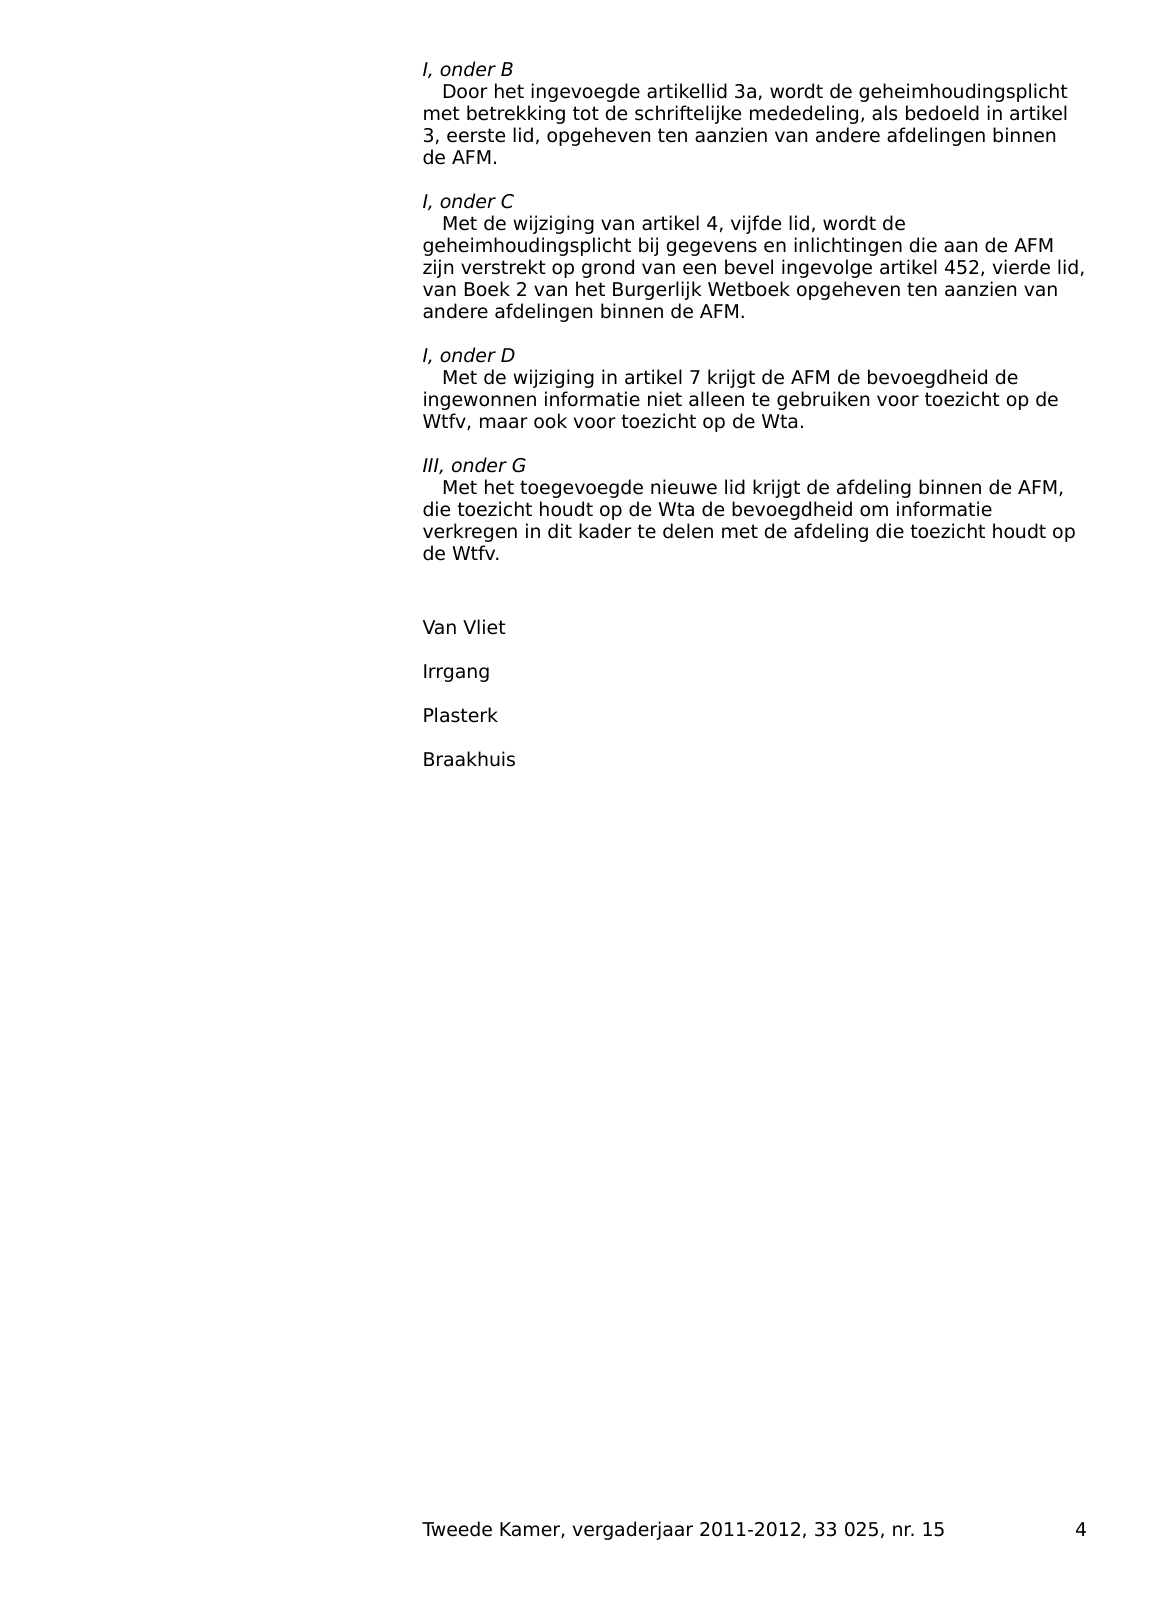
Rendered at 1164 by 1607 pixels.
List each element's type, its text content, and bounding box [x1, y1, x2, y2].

text Met de wijziging van artikel 4, vijfde lid, wordt de geheimhoudingsplicht bij gegevens en inlichtingen die aan de AFM zijn verstrekt op grond van een bevel ingevolge artikel 452, vierde lid, van Boek 2 van het Burgerlijk Wetboek opgeheven ten aanzien van andere afdelingen binnen de AFM. [422, 213, 1087, 323]
subtitle I, onder C [422, 191, 1087, 213]
subtitle III, onder G [422, 455, 1087, 477]
subtitle I, onder D [422, 345, 1087, 367]
text Van Vliet Irrgang Plasterk Braakhuis [422, 595, 1087, 771]
text Met het toegevoegde nieuwe lid krijgt de afdeling binnen de AFM, die toezicht houdt op de Wta de bevoegdheid om informatie verkregen in dit kader te delen met de afdeling die toezicht houdt op de Wtfv. [422, 477, 1087, 565]
text Door het ingevoegde artikellid 3a, wordt de geheimhoudingsplicht met betrekking tot de schriftelijke mededeling, als bedoeld in artikel 3, eerste lid, opgeheven ten aanzien van andere afdelingen binnen de AFM. [422, 81, 1087, 169]
subtitle I, onder B [422, 59, 1087, 81]
text Met de wijziging in artikel 7 krijgt de AFM de bevoegdheid de ingewonnen informatie niet alleen te gebruiken voor toezicht op de Wtfv, maar ook voor toezicht op de Wta. [422, 367, 1087, 433]
